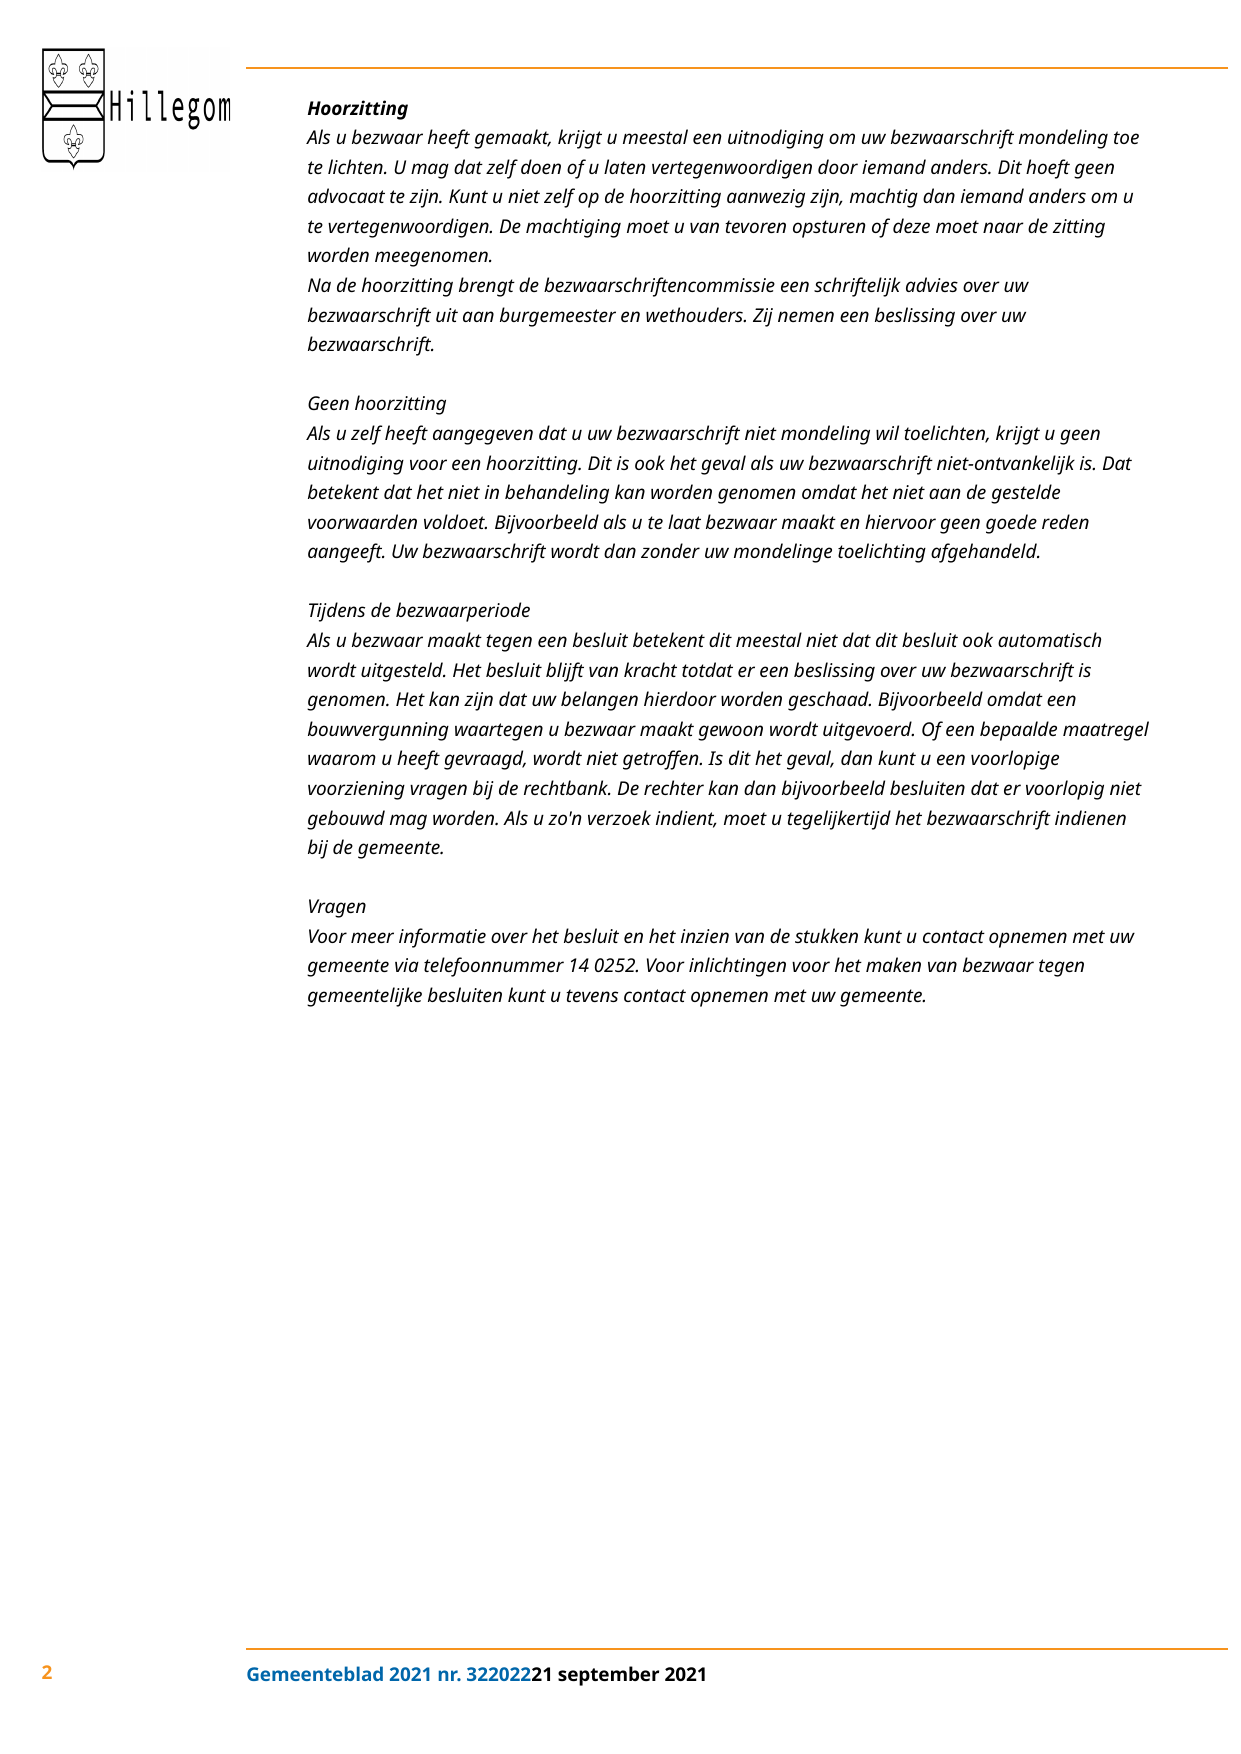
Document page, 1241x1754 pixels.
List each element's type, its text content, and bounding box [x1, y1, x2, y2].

list Hoorzitting [248, 95, 1152, 121]
list Tijdens de bezwaarperiode [248, 598, 1152, 623]
list Als u bezwaar maakt tegen een besluit betekent dit meestal niet dat dit besluit ook automatisch wordt uitgesteld. Het besluit blijft van kracht totdat er een beslissing over uw bezwaarschrift is genomen. Het kan zijn dat uw belangen hierdoor worden geschaad. Bijvoorbeeld omdat een bouwvergunning waartegen u bezwaar maakt gewoon wordt uitgevoerd. Of een bepaalde maatregel waarom u heeft gevraagd, wordt niet getroffen. Is dit het geval, dan kunt u een voorlopige voorziening vragen bij de rechtbank. De rechter kan dan bijvoorbeeld besluiten dat er voorlopig niet gebouwd mag worden. Als u zo'n verzoek indient, moet u tegelijkertijd het bezwaarschrift indienen bij de gemeente. [248, 627, 1152, 860]
list Als u zelf heeft aangegeven dat u uw bezwaarschrift niet mondeling wil toelichten, krijgt u geen uitnodiging voor een hoorzitting. Dit is ook het geval als uw bezwaarschrift niet-ontvankelijk is. Dat betekent dat het niet in behandeling kan worden genomen omdat het niet aan de gestelde voorwaarden voldoet. Bijvoorbeeld als u te laat bezwaar maakt en hiervoor geen goede reden aangeeft. Uw bezwaarschrift wordt dan zonder uw mondelinge toelichting afgehandeld. [248, 420, 1152, 564]
list Geen hoorzitting [248, 391, 1152, 416]
list Voor meer informatie over het besluit en het inzien van de stukken kunt u contact opnemen met uw gemeente via telefoonnummer 14 0252. Voor inlichtingen voor het maken van bezwaar tegen gemeentelijke besluiten kunt u tevens contact opnemen met uw gemeente. [248, 923, 1152, 1008]
list Na de hoorzitting brengt de bezwaarschriftencommissie een schriftelijk advies over uw bezwaarschrift uit aan burgemeester en wethouders. Zij nemen een beslissing over uw bezwaarschrift. [248, 272, 1152, 357]
list Als u bezwaar heeft gemaakt, krijgt u meestal een uitnodiging om uw bezwaarschrift mondeling toe te lichten. U mag dat zelf doen of u laten vertegenwoordigen door iemand anders. Dit hoeft geen advocaat te zijn. Kunt u niet zelf op de hoorzitting aanwezig zijn, machtig dan iemand anders om u te vertegenwoordigen. De machtiging moet u van tevoren opsturen of deze moet naar de zitting worden meegenomen. [248, 124, 1152, 268]
list Vragen [248, 893, 1152, 919]
picture [41, 47, 231, 172]
